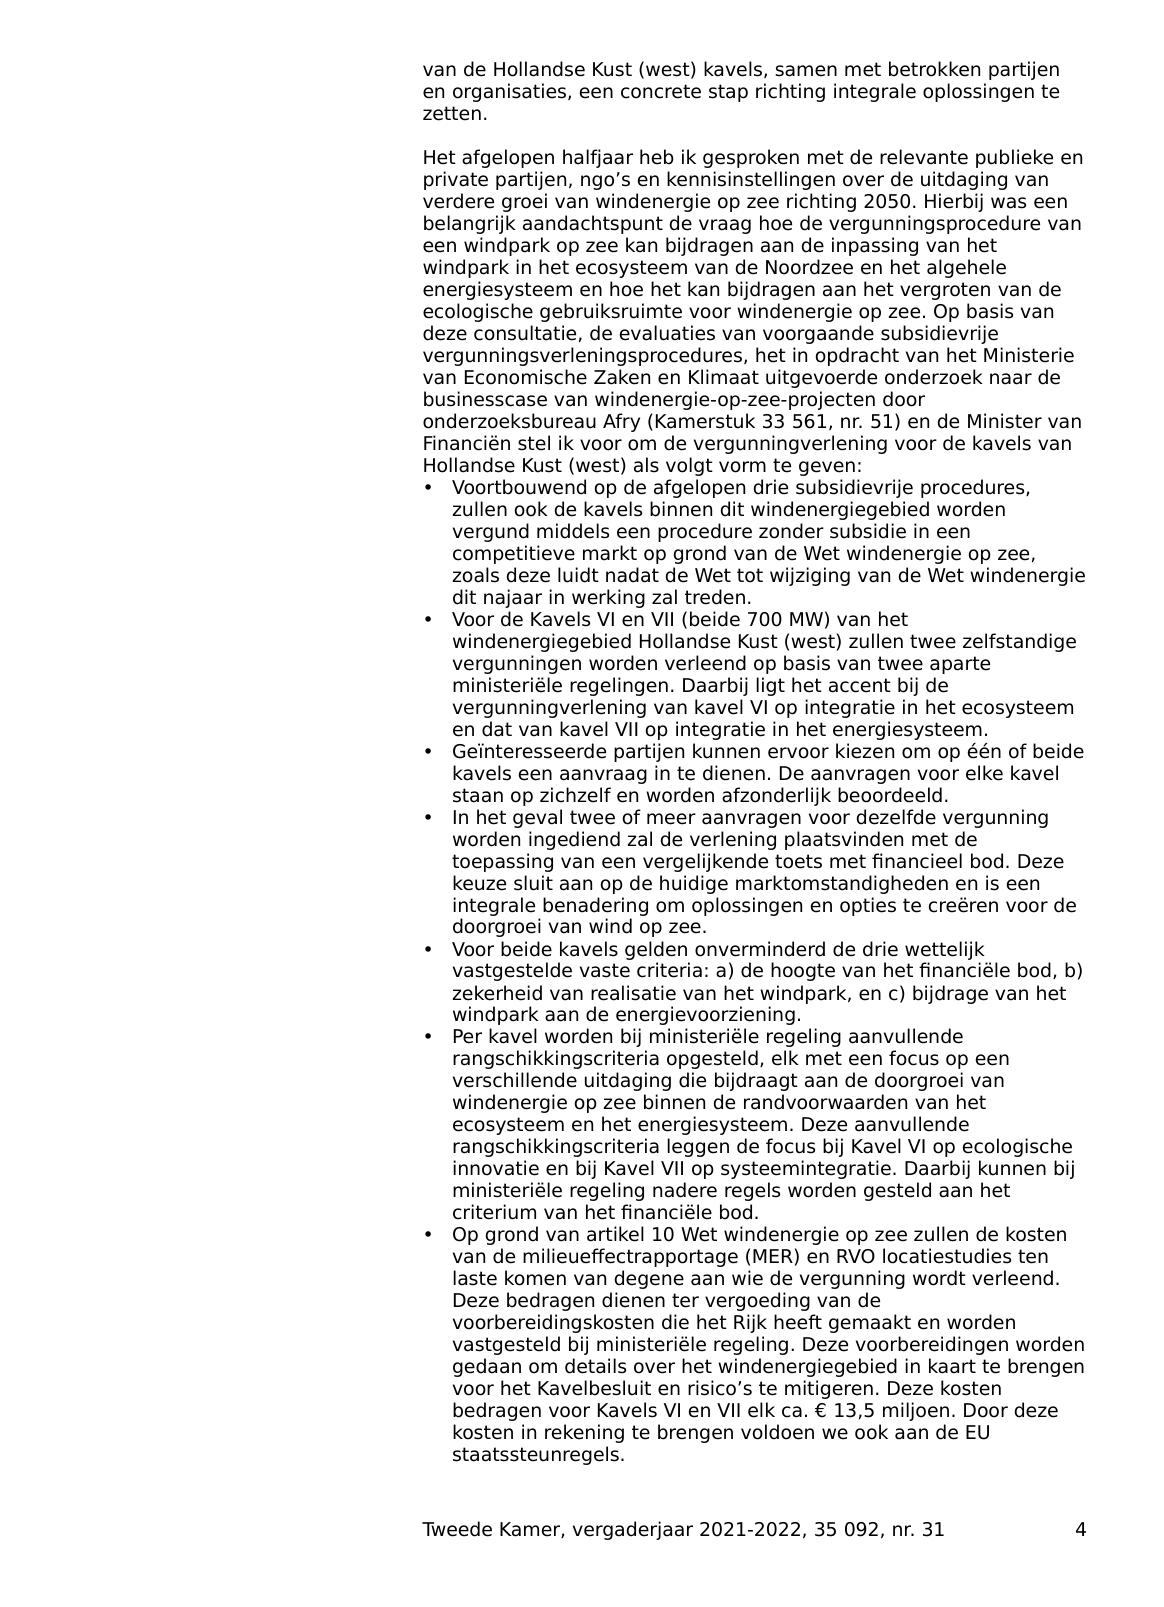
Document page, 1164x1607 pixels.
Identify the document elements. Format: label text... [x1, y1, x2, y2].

text • Voor beide kavels gelden onverminderd de drie wettelijk vastgestelde vaste criteria: a) de hoogte van het financiële bod, b) zekerheid van realisatie van het windpark, en c) bijdrage van het windpark aan de energievoorziening. [422, 938, 1087, 1026]
text • Voor de Kavels VI en VII (beide 700 MW) van het windenergiegebied Hollandse Kust (west) zullen twee zelfstandige vergunningen worden verleend op basis van twee aparte ministeriële regelingen. Daarbij ligt het accent bij de vergunningverlening van kavel VI op integratie in het ecosysteem en dat van kavel VII op integratie in het energiesysteem. [422, 609, 1087, 741]
text • Op grond van artikel 10 Wet windenergie op zee zullen de kosten van de milieueffectrapportage (MER) en RVO locatiestudies ten laste komen van degene aan wie de vergunning wordt verleend. Deze bedragen dienen ter vergoeding van de voorbereidingskosten die het Rijk heeft gemaakt en worden vastgesteld bij ministeriële regeling. Deze voorbereidingen worden gedaan om details over het windenergiegebied in kaart te brengen voor het Kavelbesluit en risico’s te mitigeren. Deze kosten bedragen voor Kavels VI en VII elk ca. € 13,5 miljoen. Door deze kosten in rekening te brengen voldoen we ook aan de EU staatssteunregels. [422, 1224, 1087, 1466]
text • In het geval twee of meer aanvragen voor dezelfde vergunning worden ingediend zal de verlening plaatsvinden met de toepassing van een vergelijkende toets met financieel bod. Deze keuze sluit aan op de huidige marktomstandigheden en is een integrale benadering om oplossingen en opties te creëren voor de doorgroei van wind op zee. [422, 807, 1087, 938]
text • Per kavel worden bij ministeriële regeling aanvullende rangschikkingscriteria opgesteld, elk met een focus op een verschillende uitdaging die bijdraagt aan de doorgroei van windenergie op zee binnen de randvoorwaarden van het ecosysteem en het energiesysteem. Deze aanvullende rangschikkingscriteria leggen de focus bij Kavel VI op ecologische innovatie en bij Kavel VII op systeemintegratie. Daarbij kunnen bij ministeriële regeling nadere regels worden gesteld aan het criterium van het financiële bod. [422, 1026, 1087, 1224]
text • Geïnteresseerde partijen kunnen ervoor kiezen om op één of beide kavels een aanvraag in te dienen. De aanvragen voor elke kavel staan op zichzelf en worden afzonderlijk beoordeeld. [422, 741, 1087, 807]
text • Voortbouwend op de afgelopen drie subsidievrije procedures, zullen ook de kavels binnen dit windenergiegebied worden vergund middels een procedure zonder subsidie in een competitieve markt op grond van de Wet windenergie op zee, zoals deze luidt nadat de Wet tot wijziging van de Wet windenergie dit najaar in werking zal treden. [422, 477, 1087, 609]
text Het afgelopen halfjaar heb ik gesproken met de relevante publieke en private partijen, ngo’s en kennisinstellingen over de uitdaging van verdere groei van windenergie op zee richting 2050. Hierbij was een belangrijk aandachtspunt de vraag hoe de vergunningsprocedure van een windpark op zee kan bijdragen aan de inpassing van het windpark in het ecosysteem van de Noordzee en het algehele energiesysteem en hoe het kan bijdragen aan het vergroten van de ecologische gebruiksruimte voor windenergie op zee. Op basis van deze consultatie, de evaluaties van voorgaande subsidievrije vergunningsverleningsprocedures, het in opdracht van het Ministerie van Economische Zaken en Klimaat uitgevoerde onderzoek naar de businesscase van windenergie-op-zee-projecten door onderzoeksbureau Afry (Kamerstuk 33 561, nr. 51) en de Minister van Financiën stel ik voor om de vergunningverlening voor de kavels van Hollandse Kust (west) als volgt vorm te geven: [422, 147, 1087, 477]
text van de Hollandse Kust (west) kavels, samen met betrokken partijen en organisaties, een concrete stap richting integrale oplossingen te zetten. [422, 59, 1087, 125]
